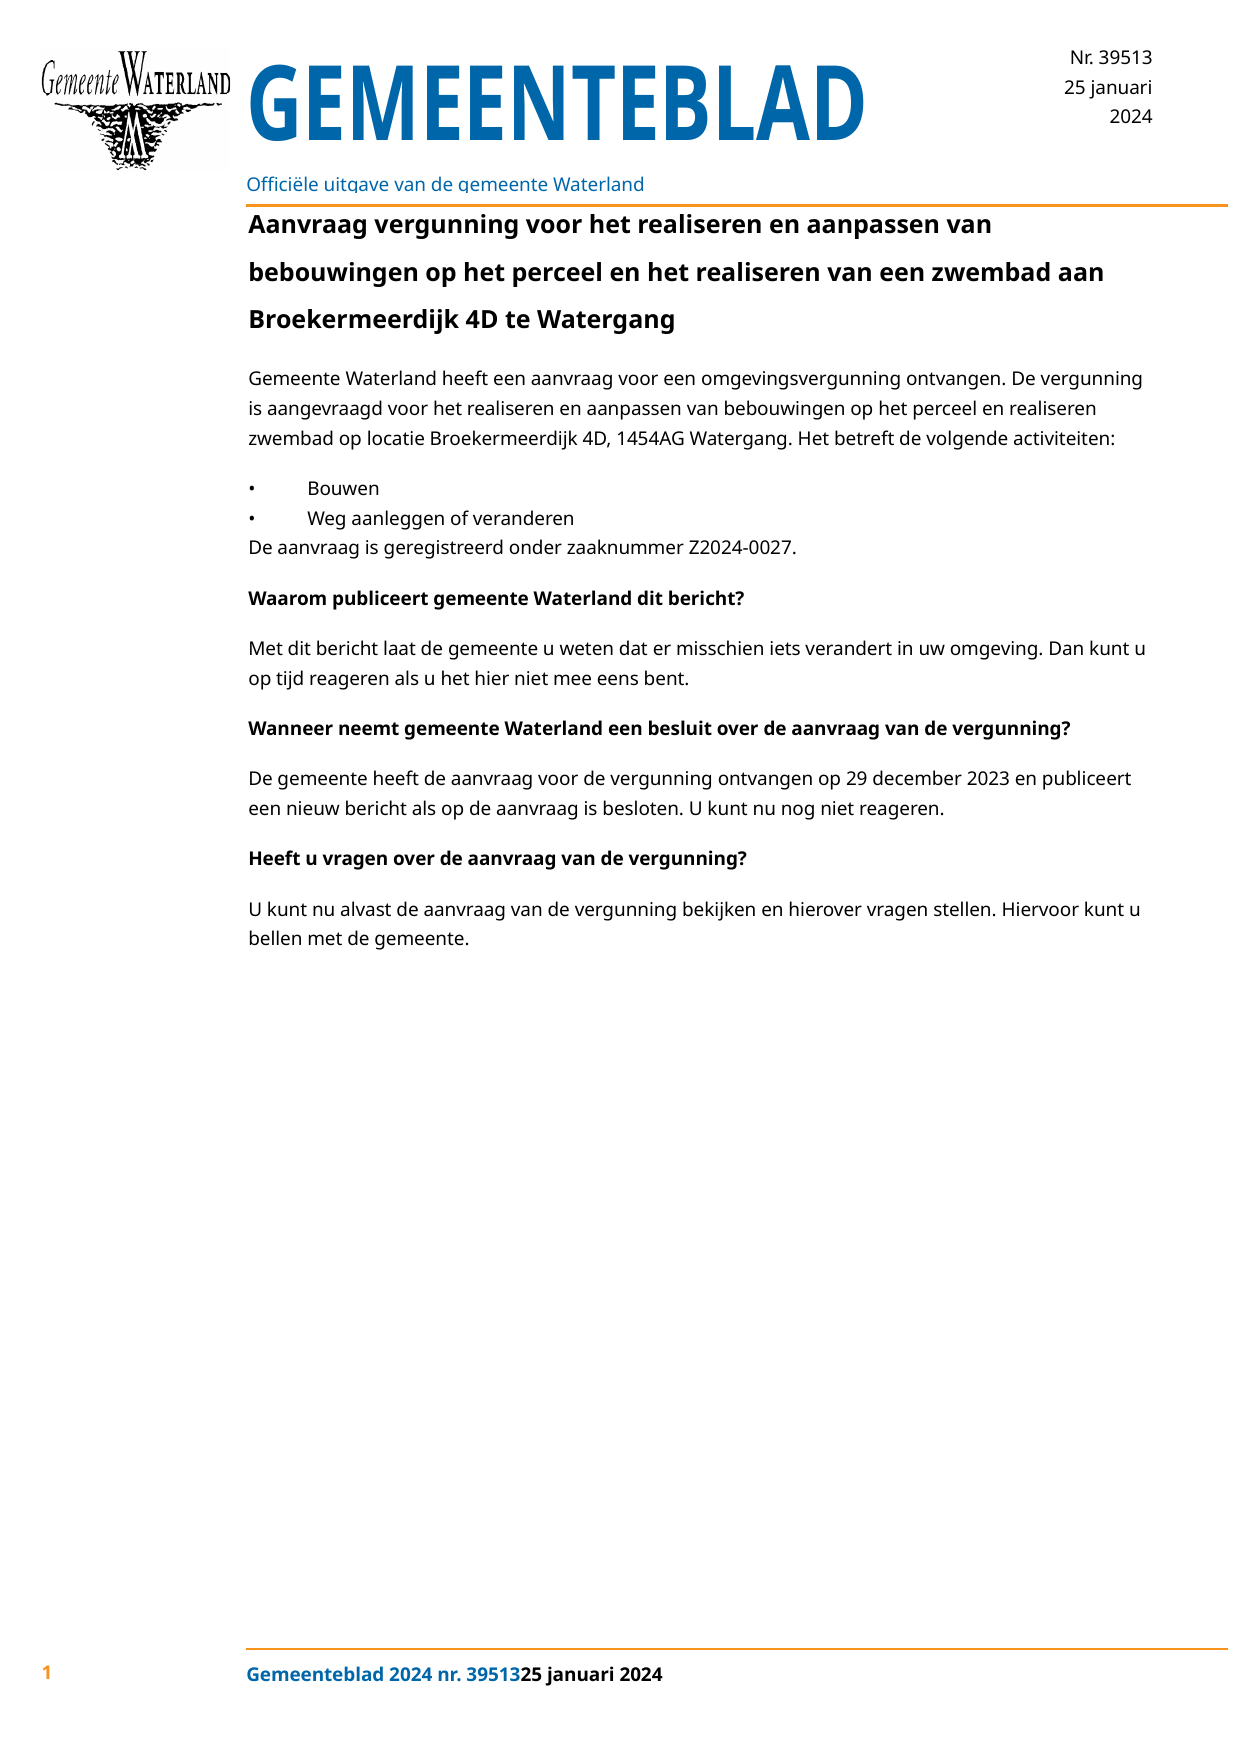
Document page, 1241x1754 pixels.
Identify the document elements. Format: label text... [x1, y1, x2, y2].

text Gemeente Waterland heeft een aanvraag voor een omgevingsvergunning ontvangen. De vergunning is aangevraagd voor het realiseren en aanpassen van bebouwingen op het perceel en realiseren zwembad op locatie Broekermeerdijk 4D, 1454AG Watergang. Het betreft de volgende activiteiten: [248, 366, 1152, 450]
text Waarom publiceert gemeente Waterland dit bericht? [248, 585, 1152, 610]
text Wanneer neemt gemeente Waterland een besluit over de aanvraag van de vergunning? [248, 715, 1152, 741]
list Weg aanleggen of veranderen [248, 505, 1152, 530]
text Met dit bericht laat de gemeente u weten dat er misschien iets verandert in uw omgeving. Dan kunt u op tijd reageren als u het hier niet mee eens bent. [248, 635, 1152, 690]
text De aanvraag is geregistreerd onder zaaknummer Z2024-0027. [248, 534, 1152, 560]
text De gemeente heeft de aanvraag voor de vergunning ontvangen op 29 december 2023 en publiceert een nieuw bericht als op de aanvraag is besloten. U kunt nu nog niet reageren. [248, 766, 1152, 821]
picture [41, 47, 231, 172]
text Aanvraag vergunning voor het realiseren en aanpassen van bebouwingen op het perceel en het realiseren van een zwembad aan Broekermeerdijk 4D te Watergang [248, 207, 1152, 336]
text Heeft u vragen over de aanvraag van de vergunning? [248, 846, 1152, 871]
list Bouwen [248, 475, 1152, 501]
text U kunt nu alvast de aanvraag van de vergunning bekijken en hierover vragen stellen. Hiervoor kunt u bellen met de gemeente. [248, 896, 1152, 951]
